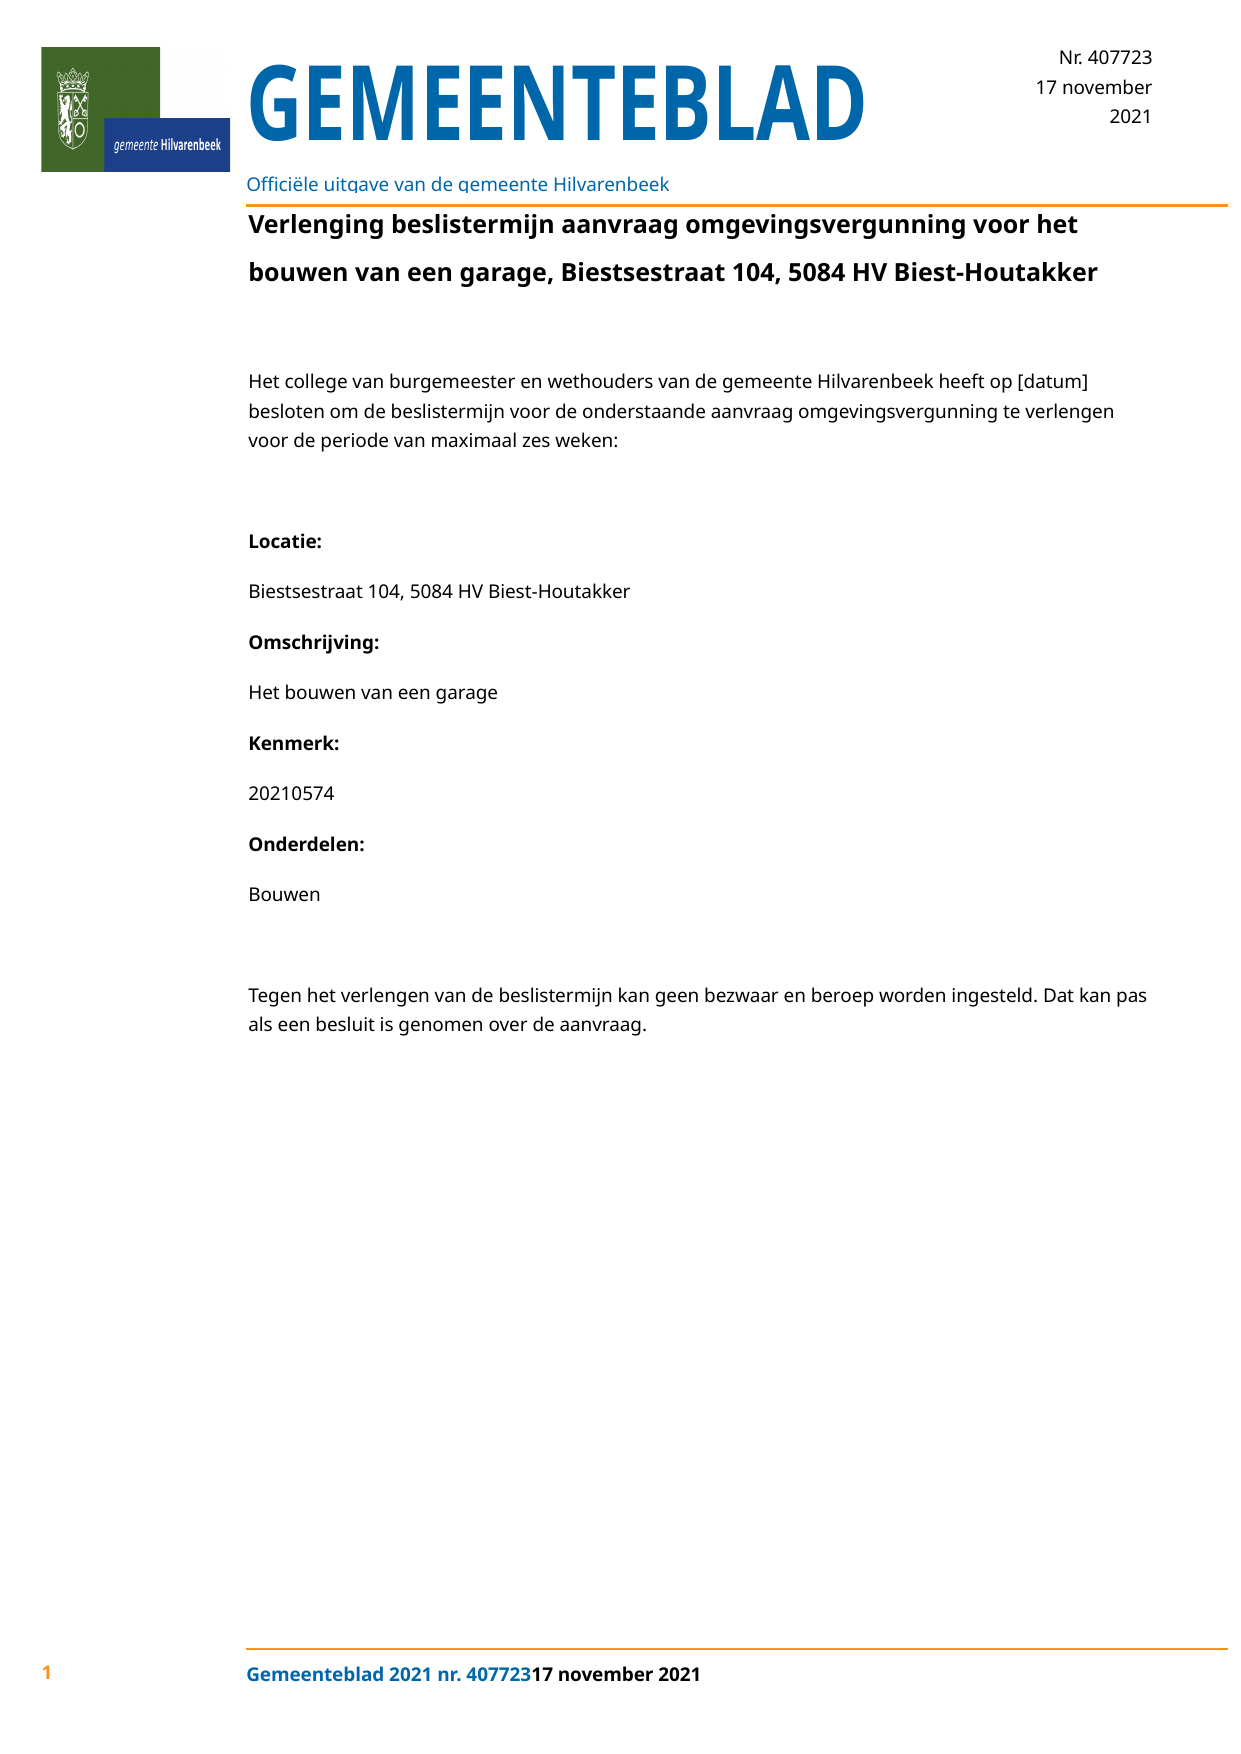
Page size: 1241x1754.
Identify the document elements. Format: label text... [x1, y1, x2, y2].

text Omschrijving: [248, 629, 1152, 655]
text 20210574 [248, 780, 1152, 806]
text Het college van burgemeester en wethouders van de gemeente Hilvarenbeek heeft op [datum] besloten om de beslistermijn voor de onderstaande aanvraag omgevingsvergunning te verlengen voor de periode van maximaal zes weken: [248, 368, 1152, 453]
picture [41, 47, 231, 172]
text Tegen het verlengen van de beslistermijn kan geen bezwaar en beroep worden ingesteld. Dat kan pas als een besluit is genomen over de aanvraag. [248, 982, 1152, 1037]
text Kenmerk: [248, 730, 1152, 756]
text Het bouwen van een garage [248, 679, 1152, 705]
text Onderdelen: [248, 831, 1152, 857]
text Verlenging beslistermijn aanvraag omgevingsvergunning voor het bouwen van een garage, Biestsestraat 104, 5084 HV Biest-Houtakker [248, 207, 1152, 288]
text Biestsestraat 104, 5084 HV Biest-Houtakker [248, 579, 1152, 604]
text Locatie: [248, 528, 1152, 554]
text Bouwen [248, 881, 1152, 907]
